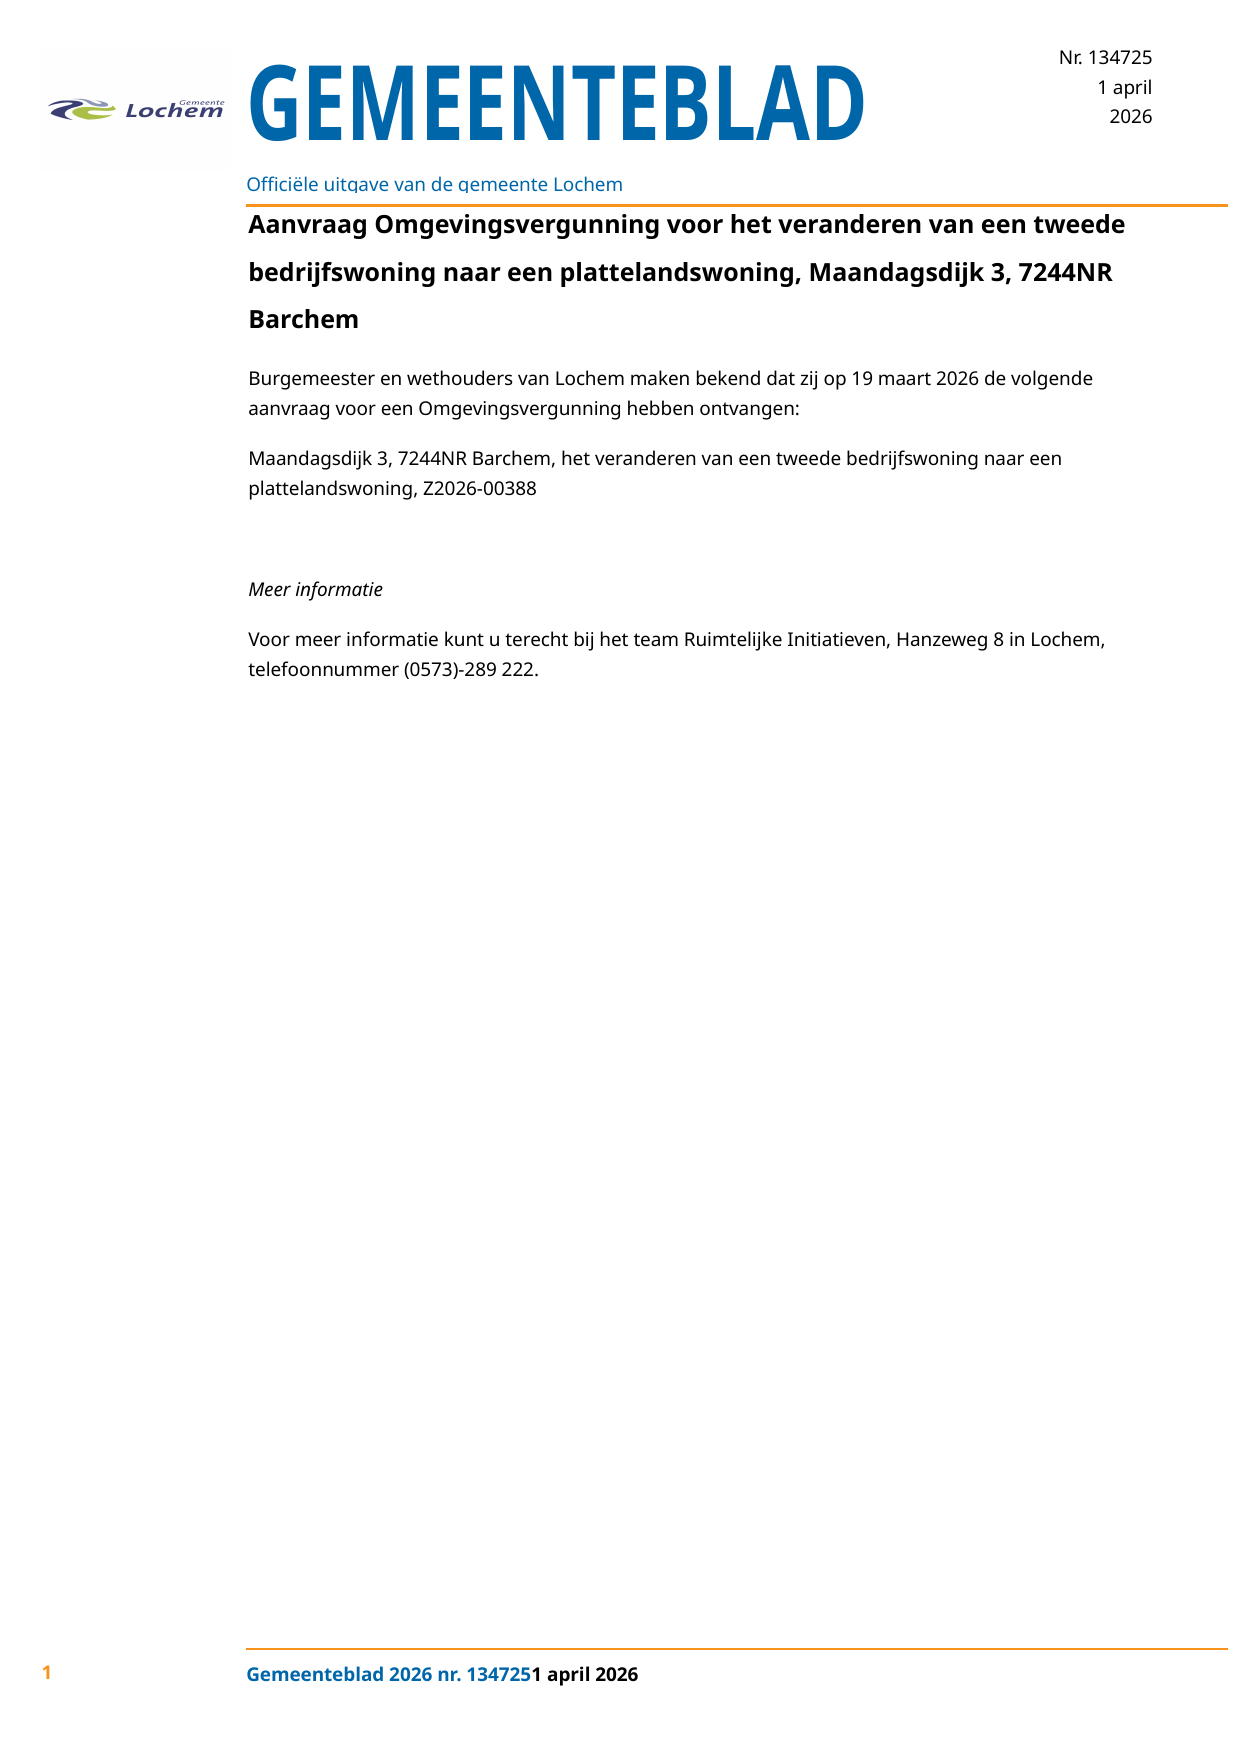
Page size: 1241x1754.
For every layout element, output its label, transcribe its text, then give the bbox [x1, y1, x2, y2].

text Voor meer informatie kunt u terecht bij het team Ruimtelijke Initiatieven, Hanzeweg 8 in Lochem, telefoonnummer (0573)-289 222. [248, 626, 1152, 682]
picture [41, 47, 231, 172]
text Burgemeester en wethouders van Lochem maken bekend dat zij op 19 maart 2026 de volgende aanvraag voor een Omgevingsvergunning hebben ontvangen: [248, 366, 1152, 421]
text Aanvraag Omgevingsvergunning voor het veranderen van een tweede bedrijfswoning naar een plattelandswoning, Maandagsdijk 3, 7244NR Barchem [248, 207, 1152, 336]
text Maandagsdijk 3, 7244NR Barchem, het veranderen van een tweede bedrijfswoning naar een plattelandswoning, Z2026-00388 [248, 446, 1152, 501]
text Meer informatie [248, 576, 1152, 602]
